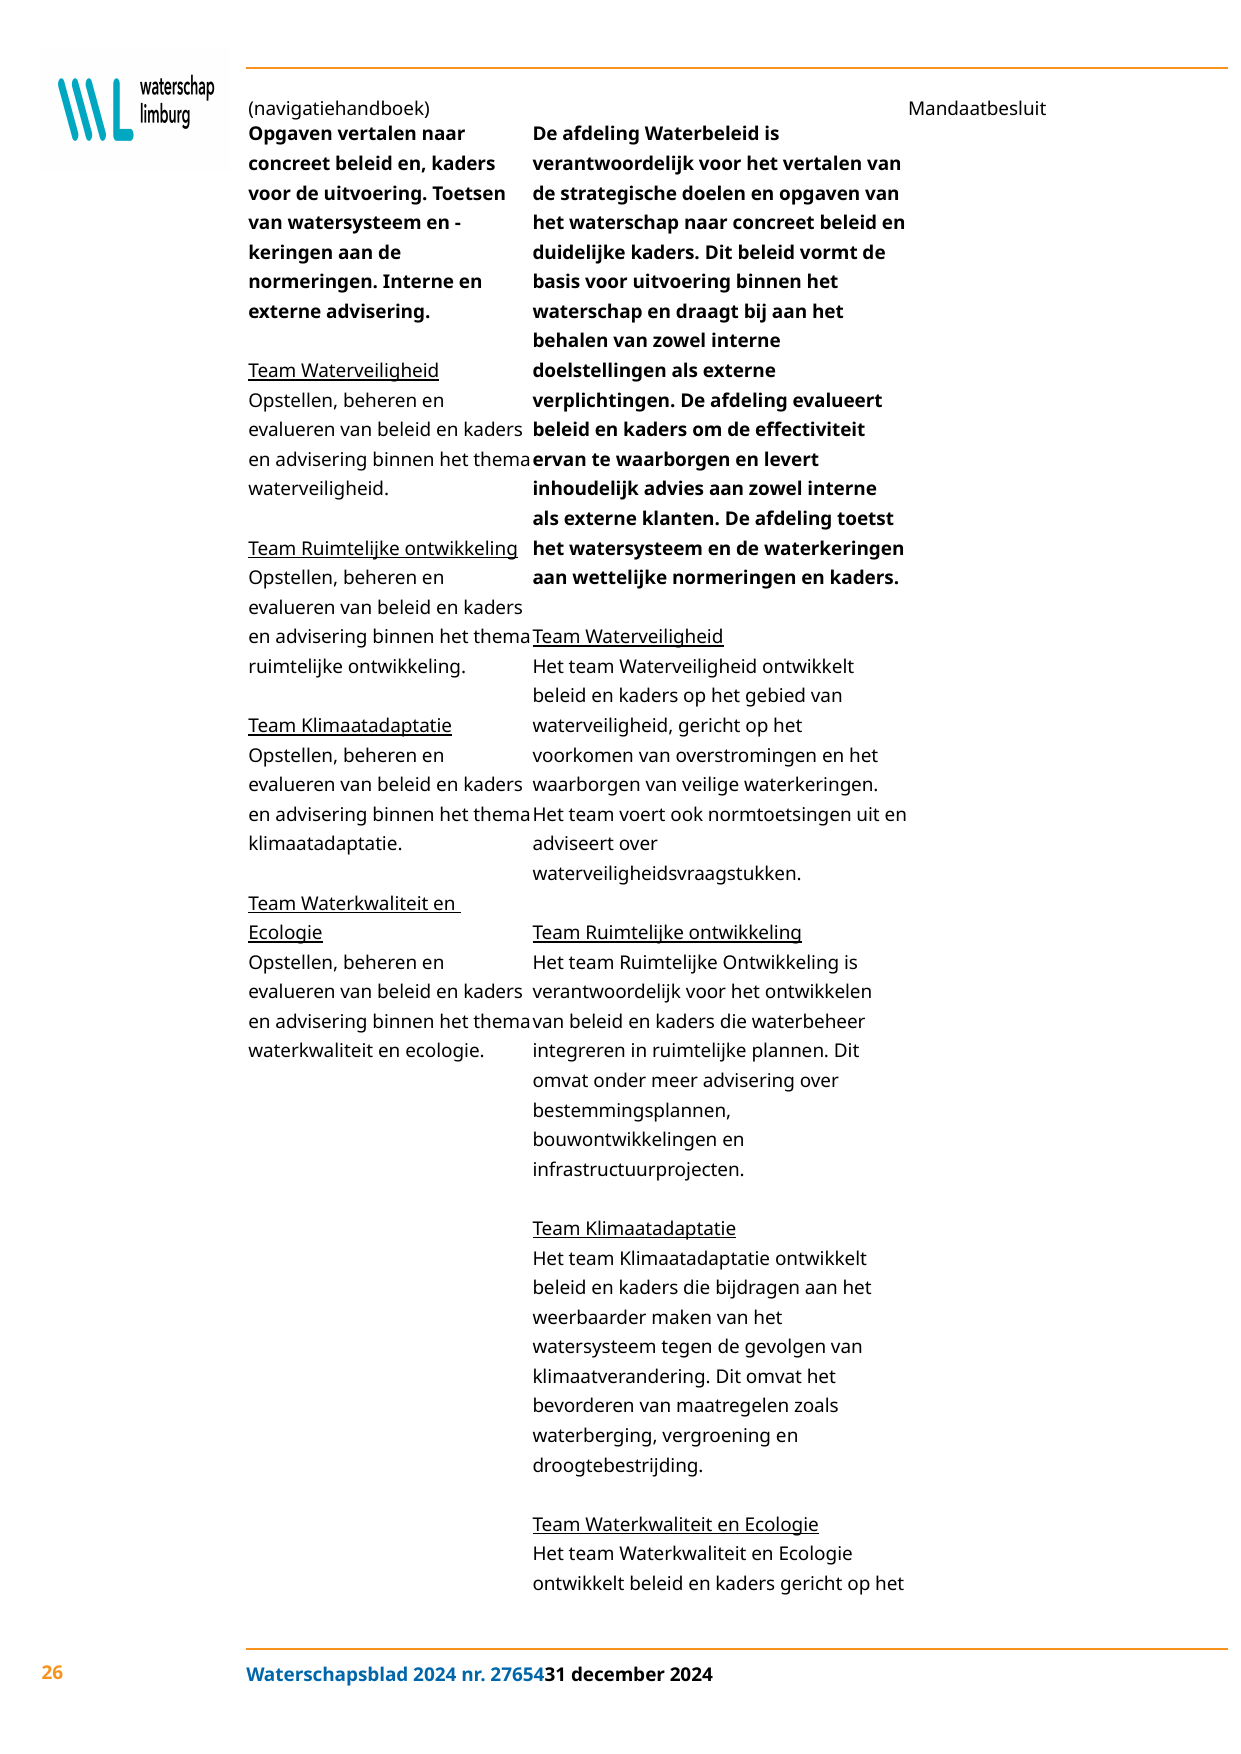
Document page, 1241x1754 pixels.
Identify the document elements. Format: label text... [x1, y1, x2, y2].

table_cell De afdeling Waterbeleid is verantwoordelijk voor het vertalen van de strategische doelen en opgaven van het waterschap naar concreet beleid en duidelijke kaders. Dit beleid vormt de basis voor uitvoering binnen het waterschap en draagt bij aan het behalen van zowel interne doelstellingen als externe verplichtingen. De afdeling evalueert beleid en kaders om de effectiviteit ervan te waarborgen en levert inhoudelijk advies aan zowel interne als externe klanten. De afdeling toetst het watersysteem en de waterkeringen aan wettelijke normeringen en kaders. Team Waterveiligheid Het team Waterveiligheid ontwikkelt beleid en kaders op het gebied van waterveiligheid, gericht op het voorkomen van overstromingen en het waarborgen van veilige waterkeringen. Het team voert ook normtoetsingen uit en adviseert over waterveiligheidsvraagstukken. Team Ruimtelijke ontwikkeling Het team Ruimtelijke Ontwikkeling is verantwoordelijk voor het ontwikkelen van beleid en kaders die waterbeheer integreren in ruimtelijke plannen. Dit omvat onder meer advisering over bestemmingsplannen, bouwontwikkelingen en infrastructuurprojecten. Team Klimaatadaptatie Het team Klimaatadaptatie ontwikkelt beleid en kaders die bijdragen aan het weerbaarder maken van het watersysteem tegen de gevolgen van klimaatverandering. Dit omvat het bevorderen van maatregelen zoals waterberging, vergroening en droogtebestrijding. Team Waterkwaliteit en Ecologie Het team Waterkwaliteit en Ecologie ontwikkelt beleid en kaders gericht op het [532, 121, 908, 1596]
table_header Mandaatbesluit [908, 95, 1152, 121]
table_header [532, 95, 908, 121]
picture [41, 47, 231, 172]
table_cell [908, 121, 1152, 1596]
table_cell Opgaven vertalen naar concreet beleid en, kaders voor de uitvoering. Toetsen van watersysteem en - keringen aan de normeringen. Interne en externe advisering. Team Waterveiligheid Opstellen, beheren en evalueren van beleid en kaders en advisering binnen het thema waterveiligheid. Team Ruimtelijke ontwikkeling Opstellen, beheren en evalueren van beleid en kaders en advisering binnen het thema ruimtelijke ontwikkeling. Team Klimaatadaptatie Opstellen, beheren en evalueren van beleid en kaders en advisering binnen het thema klimaatadaptatie. Team Waterkwaliteit en Ecologie Opstellen, beheren en evalueren van beleid en kaders en advisering binnen het thema waterkwaliteit en ecologie. [248, 121, 532, 1596]
table_header (navigatiehandboek) [248, 95, 532, 121]
